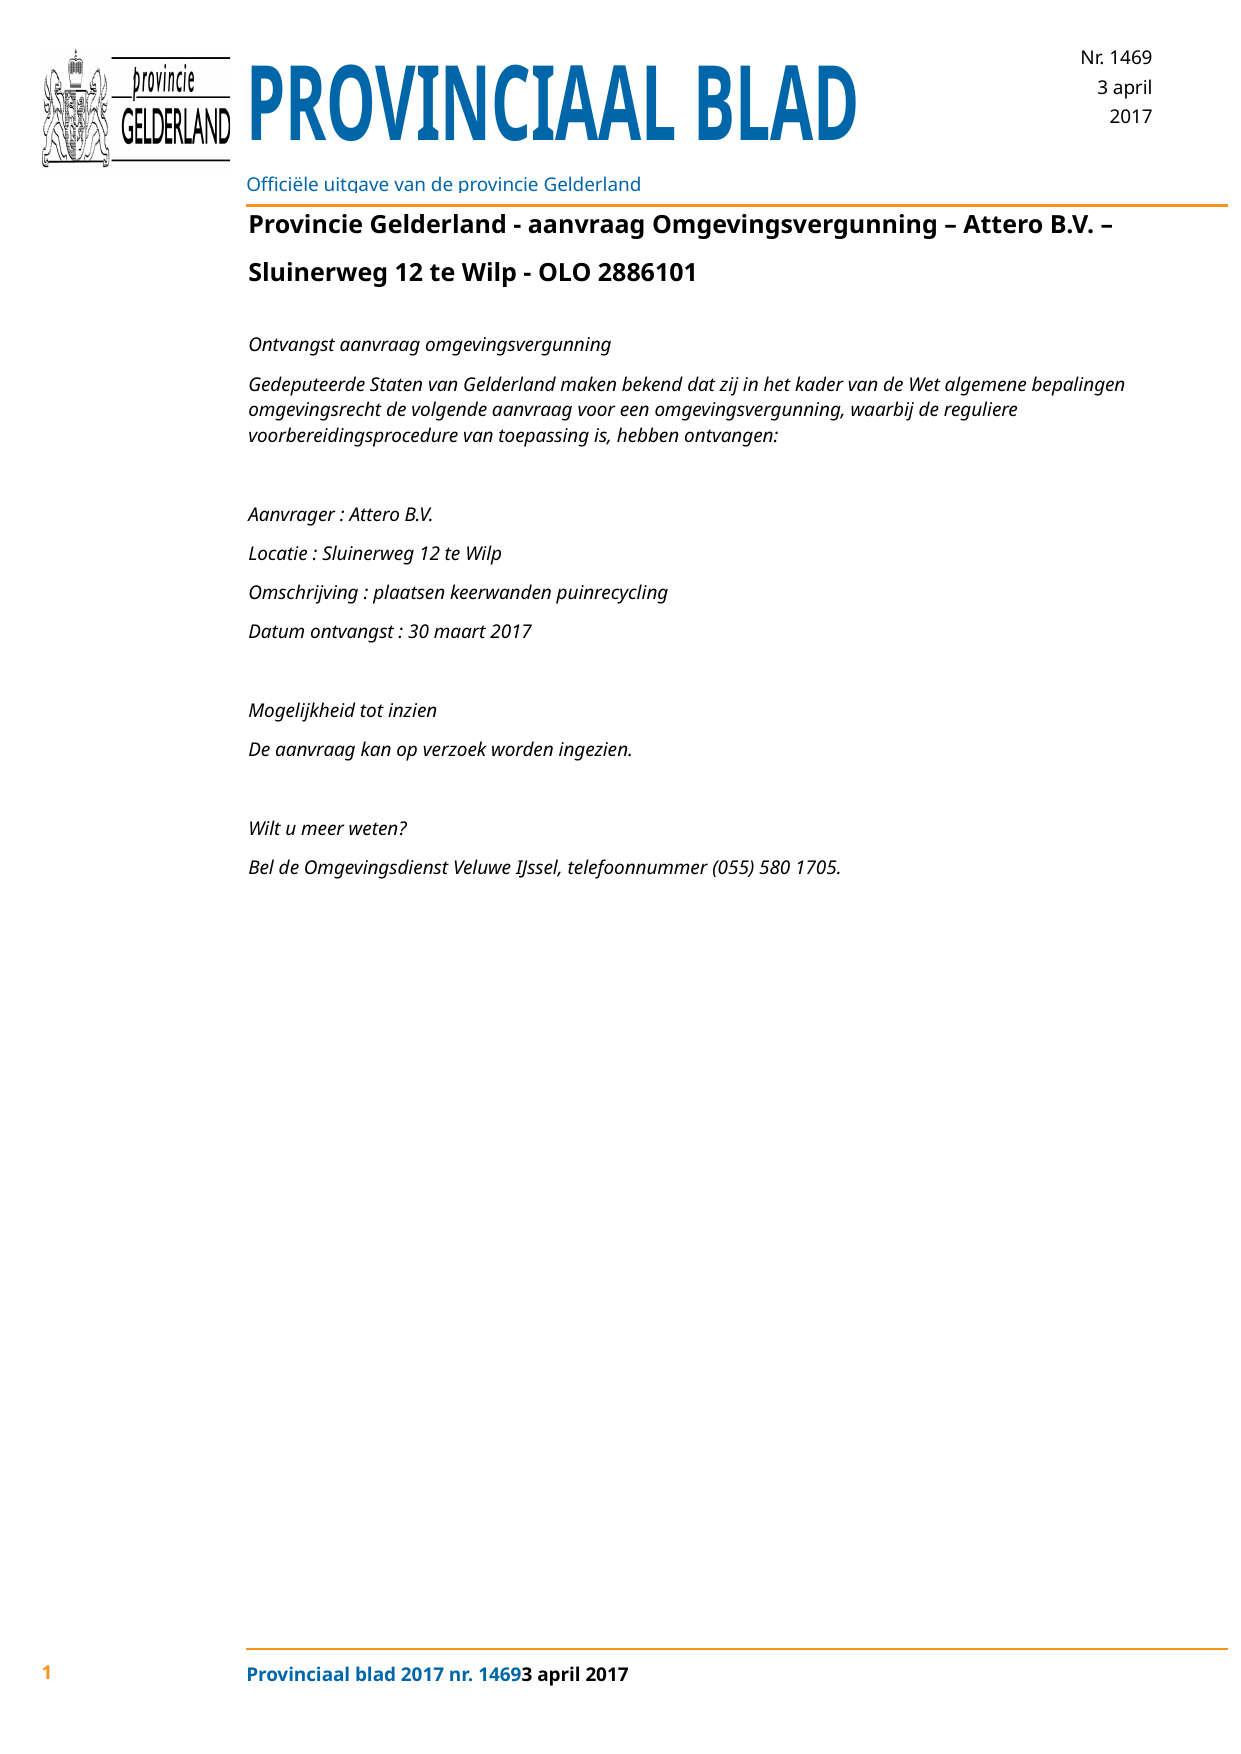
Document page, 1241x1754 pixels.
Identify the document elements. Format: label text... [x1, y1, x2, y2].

text Locatie : Sluinerweg 12 te Wilp [248, 540, 1152, 566]
text De aanvraag kan op verzoek worden ingezien. [248, 736, 1152, 762]
text Aanvrager : Attero B.V. [248, 501, 1152, 526]
picture [41, 47, 231, 172]
text Mogelijkheid tot inzien [248, 697, 1152, 723]
text Provincie Gelderland - aanvraag Omgevingsvergunning – Attero B.V. – Sluinerweg 12 te Wilp - OLO 2886101 [248, 207, 1152, 288]
text Datum ontvangst : 30 maart 2017 [248, 618, 1152, 644]
text Wilt u meer weten? [248, 815, 1152, 841]
text Ontvangst aanvraag omgevingsvergunning [248, 331, 1152, 357]
text Gedeputeerde Staten van Gelderland maken bekend dat zij in het kader van de Wet algemene bepalingen omgevingsrecht de volgende aanvraag voor een omgevingsvergunning, waarbij de reguliere voorbereidingsprocedure van toepassing is, hebben ontvangen: [248, 371, 1152, 448]
text Bel de Omgevingsdienst Veluwe IJssel, telefoonnummer (055) 580 1705. [248, 854, 1152, 880]
text Omschrijving : plaatsen keerwanden puinrecycling [248, 579, 1152, 605]
